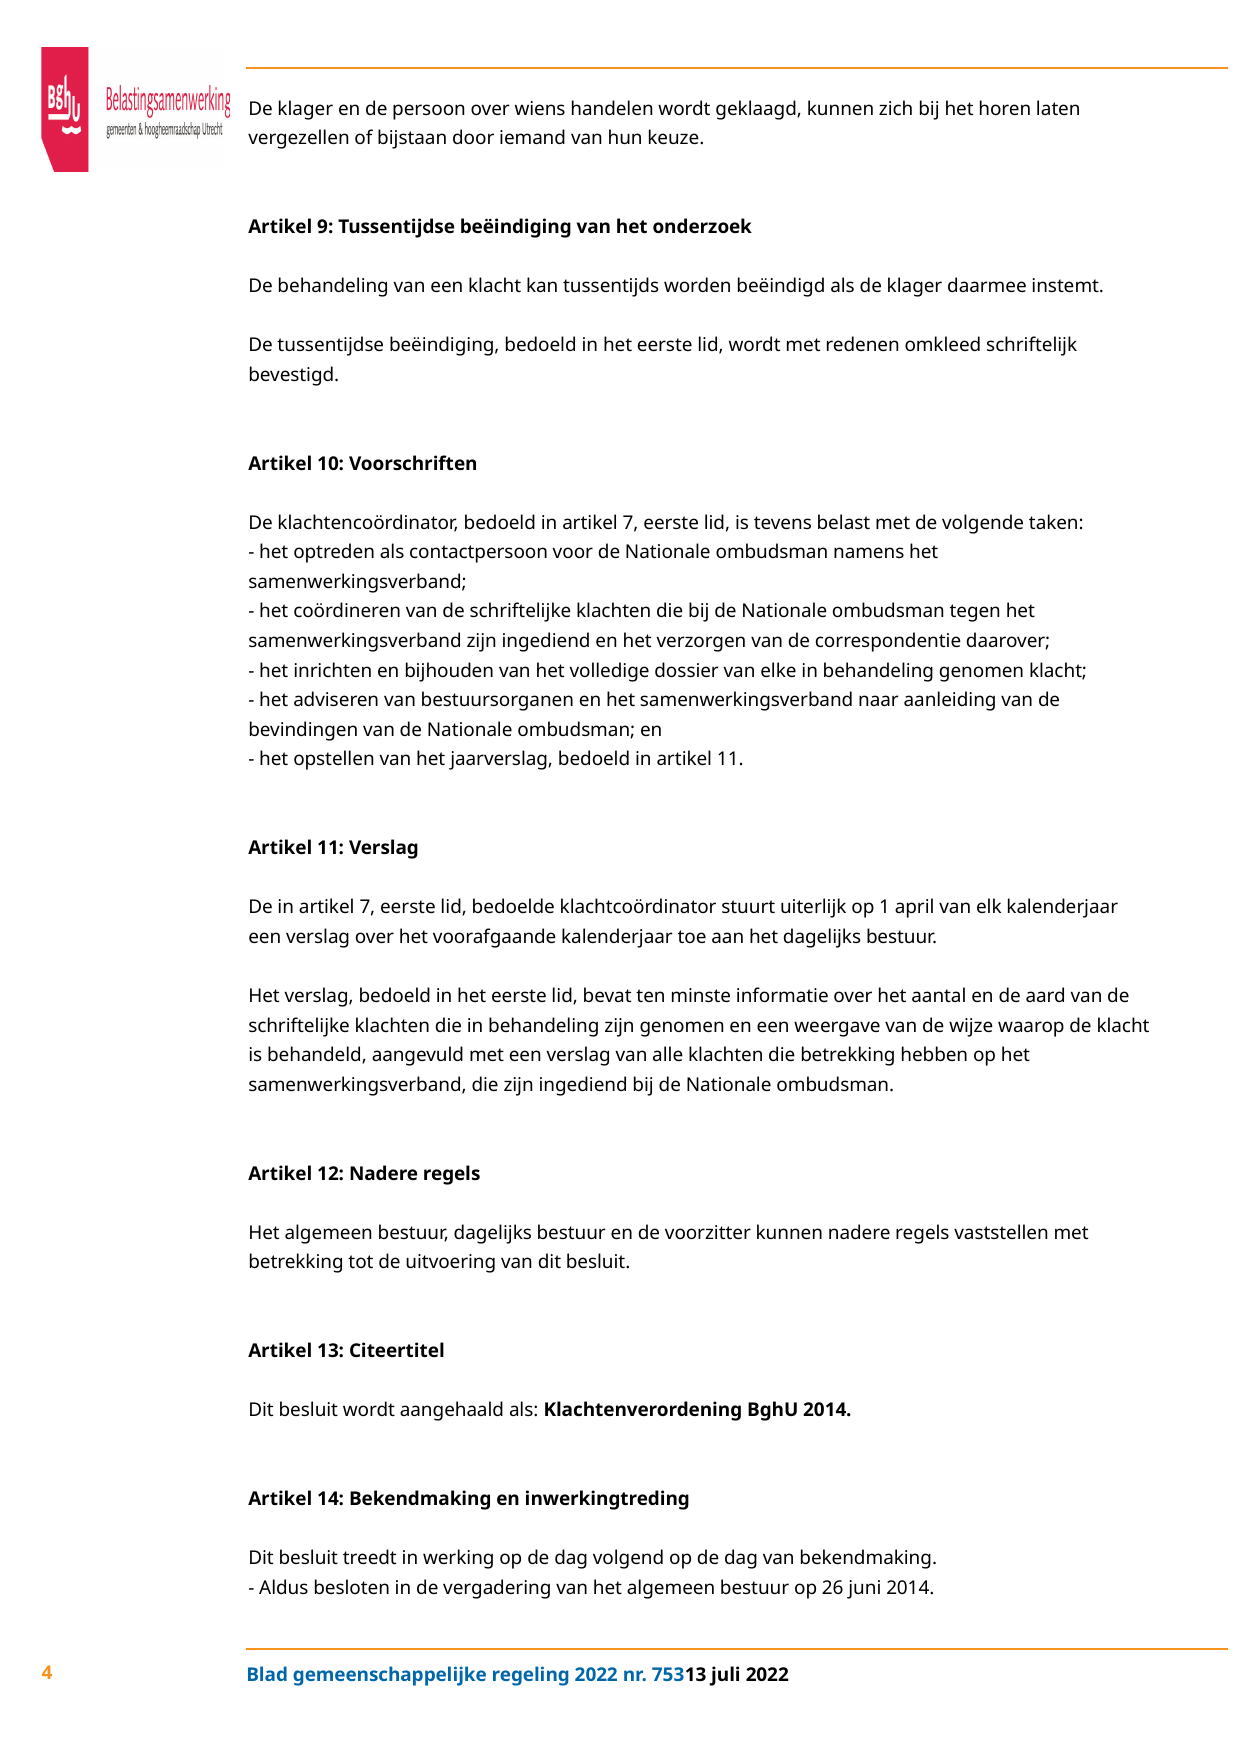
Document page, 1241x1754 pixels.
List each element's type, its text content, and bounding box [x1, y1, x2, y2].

text De in artikel 7, eerste lid, bedoelde klachtcoördinator stuurt uiterlijk op 1 april van elk kalenderjaar een verslag over het voorafgaande kalenderjaar toe aan het dagelijks bestuur. [248, 893, 1152, 949]
text - het adviseren van bestuursorganen en het samenwerkingsverband naar aanleiding van de bevindingen van de Nationale ombudsman; en [248, 686, 1152, 742]
text Artikel 10: Voorschriften [248, 450, 1152, 476]
text Artikel 13: Citeertitel [248, 1337, 1152, 1363]
text Het verslag, bedoeld in het eerste lid, bevat ten minste informatie over het aantal en de aard van de schriftelijke klachten die in behandeling zijn genomen en een weergave van de wijze waarop de klacht is behandeld, aangevuld met een verslag van alle klachten die betrekking hebben op het samenwerkingsverband, die zijn ingediend bij de Nationale ombudsman. [248, 982, 1152, 1097]
text - het opstellen van het jaarverslag, bedoeld in artikel 11. [248, 746, 1152, 771]
text - het optreden als contactpersoon voor de Nationale ombudsman namens het samenwerkingsverband; [248, 538, 1152, 594]
text Artikel 9: Tussentijdse beëindiging van het onderzoek [248, 213, 1152, 239]
text Artikel 11: Verslag [248, 834, 1152, 860]
text De klager en de persoon over wiens handelen wordt geklaagd, kunnen zich bij het horen laten vergezellen of bijstaan door iemand van hun keuze. [248, 95, 1152, 150]
text De behandeling van een klacht kan tussentijds worden beëindigd als de klager daarmee instemt. [248, 272, 1152, 298]
picture [41, 47, 231, 172]
text De tussentijdse beëindiging, bedoeld in het eerste lid, wordt met redenen omkleed schriftelijk bevestigd. [248, 331, 1152, 387]
text Het algemeen bestuur, dagelijks bestuur en de voorzitter kunnen nadere regels vaststellen met betrekking tot de uitvoering van dit besluit. [248, 1219, 1152, 1274]
text Artikel 12: Nadere regels [248, 1160, 1152, 1186]
text Dit besluit wordt aangehaald als: Klachtenverordening BghU 2014. [248, 1396, 1152, 1422]
text De klachtencoördinator, bedoeld in artikel 7, eerste lid, is tevens belast met de volgende taken: [248, 509, 1152, 535]
text Dit besluit treedt in werking op de dag volgend op de dag van bekendmaking. [248, 1544, 1152, 1570]
text Artikel 14: Bekendmaking en inwerkingtreding [248, 1485, 1152, 1511]
text - het coördineren van de schriftelijke klachten die bij de Nationale ombudsman tegen het samenwerkingsverband zijn ingediend en het verzorgen van de correspondentie daarover; [248, 598, 1152, 653]
text - Aldus besloten in de vergadering van het algemeen bestuur op 26 juni 2014. [248, 1574, 1152, 1600]
text - het inrichten en bijhouden van het volledige dossier van elke in behandeling genomen klacht; [248, 657, 1152, 683]
